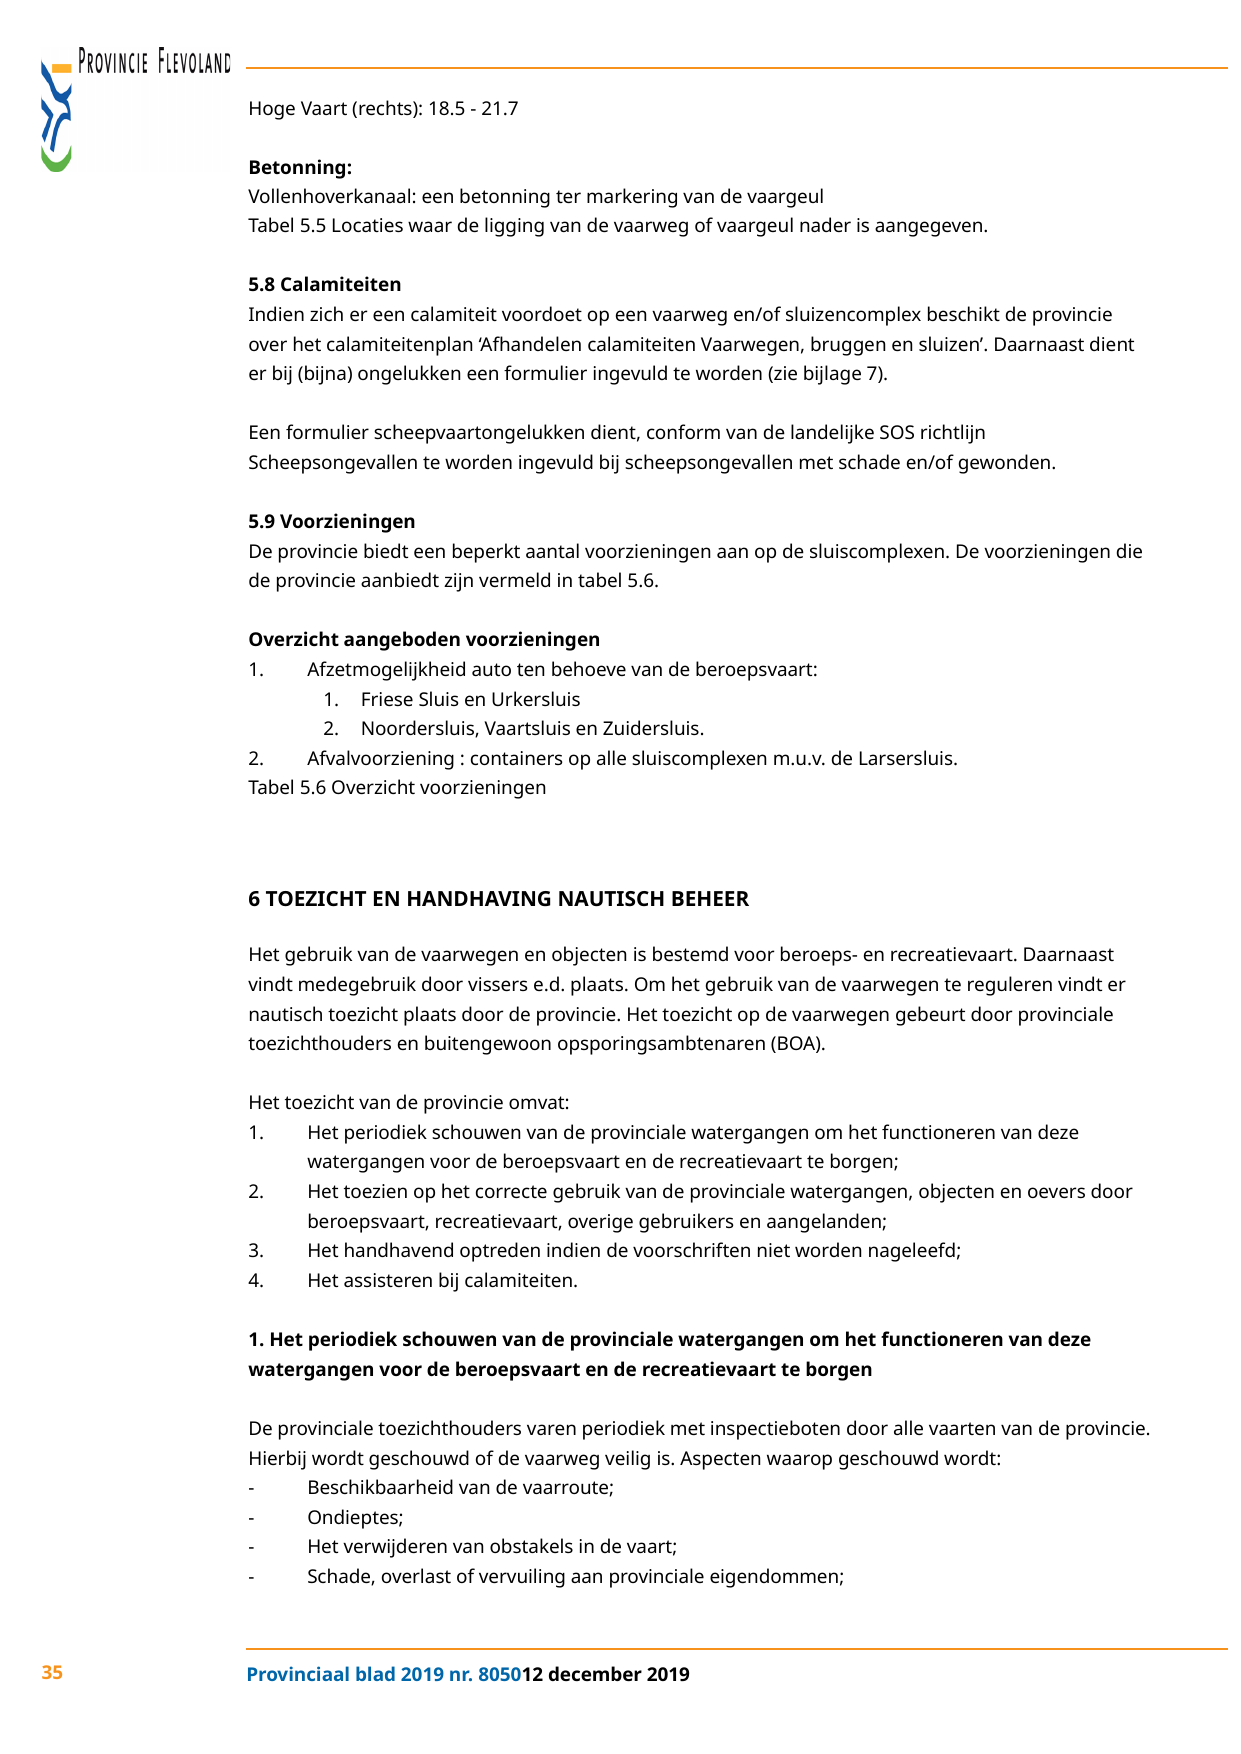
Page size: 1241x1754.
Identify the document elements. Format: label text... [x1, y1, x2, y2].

text Tabel 5.5 Locaties waar de ligging van de vaarweg of vaargeul nader is aangegeven. [248, 212, 1152, 238]
text Een formulier scheepvaartongelukken dient, conform van de landelijke SOS richtlijn Scheepsongevallen te worden ingevuld bij scheepsongevallen met schade en/of gewonden. [248, 419, 1152, 475]
text 6 TOEZICHT EN HANDHAVING NAUTISCH BEHEER [248, 884, 1152, 912]
text Het gebruik van de vaarwegen en objecten is bestemd voor beroeps- en recreatievaart. Daarnaast vindt medegebruik door vissers e.d. plaats. Om het gebruik van de vaarwegen te reguleren vindt er nautisch toezicht plaats door de provincie. Het toezicht op de vaarwegen gebeurt door provinciale toezichthouders en buitengewoon opsporingsambtenaren (BOA). [248, 942, 1152, 1056]
text Overzicht aangeboden voorzieningen [248, 627, 1152, 652]
picture [41, 47, 231, 172]
list Het handhavend optreden indien de voorschriften niet worden nageleefd; [248, 1237, 1152, 1263]
list Het assisteren bij calamiteiten. [248, 1267, 1152, 1293]
text Het toezicht van de provincie omvat: [248, 1089, 1152, 1115]
text De provincie biedt een beperkt aantal voorzieningen aan op de sluiscomplexen. De voorzieningen die de provincie aanbiedt zijn vermeld in tabel 5.6. [248, 538, 1152, 593]
table_header Afzetmogelijkheid auto ten behoeve van de beroepsvaart: Friese Sluis en Urkersluis Noordersluis, Vaartsluis en Zuidersluis. Afvalvoorziening : containers op alle sluiscomplexen m.u.v. de Larsersluis. [248, 656, 1152, 771]
table_header 1. Het periodiek schouwen van de provinciale watergangen om het functioneren van deze watergangen voor de beroepsvaart en de recreatievaart te borgen De provinciale toezichthouders varen periodiek met inspectieboten door alle vaarten van de provincie. Hierbij wordt geschouwd of de vaarweg veilig is. Aspecten waarop geschouwd wordt: Beschikbaarheid van de vaarroute; Ondieptes; Het verwijderen van obstakels in de vaart; Schade, overlast of vervuiling aan provinciale eigendommen; [248, 1326, 1152, 1589]
list Het toezien op het correcte gebruik van de provinciale watergangen, objecten en oevers door beroepsvaart, recreatievaart, overige gebruikers en aangelanden; [248, 1178, 1152, 1234]
table_header Hoge Vaart (rechts): 18.5 - 21.7 Betonning: Vollenhoverkanaal: een betonning ter markering van de vaargeul [248, 95, 1152, 209]
text Tabel 5.6 Overzicht voorzieningen [248, 774, 1152, 800]
text Indien zich er een calamiteit voordoet op een vaarweg en/of sluizencomplex beschikt de provincie over het calamiteitenplan ‘Afhandelen calamiteiten Vaarwegen, bruggen en sluizen’. Daarnaast dient er bij (bijna) ongelukken een formulier ingevuld te worden (zie bijlage 7). [248, 301, 1152, 386]
list Het periodiek schouwen van de provinciale watergangen om het functioneren van deze watergangen voor de beroepsvaart en de recreatievaart te borgen; [248, 1119, 1152, 1174]
text 5.8 Calamiteiten [248, 272, 1152, 297]
text 5.9 Voorzieningen [248, 508, 1152, 534]
